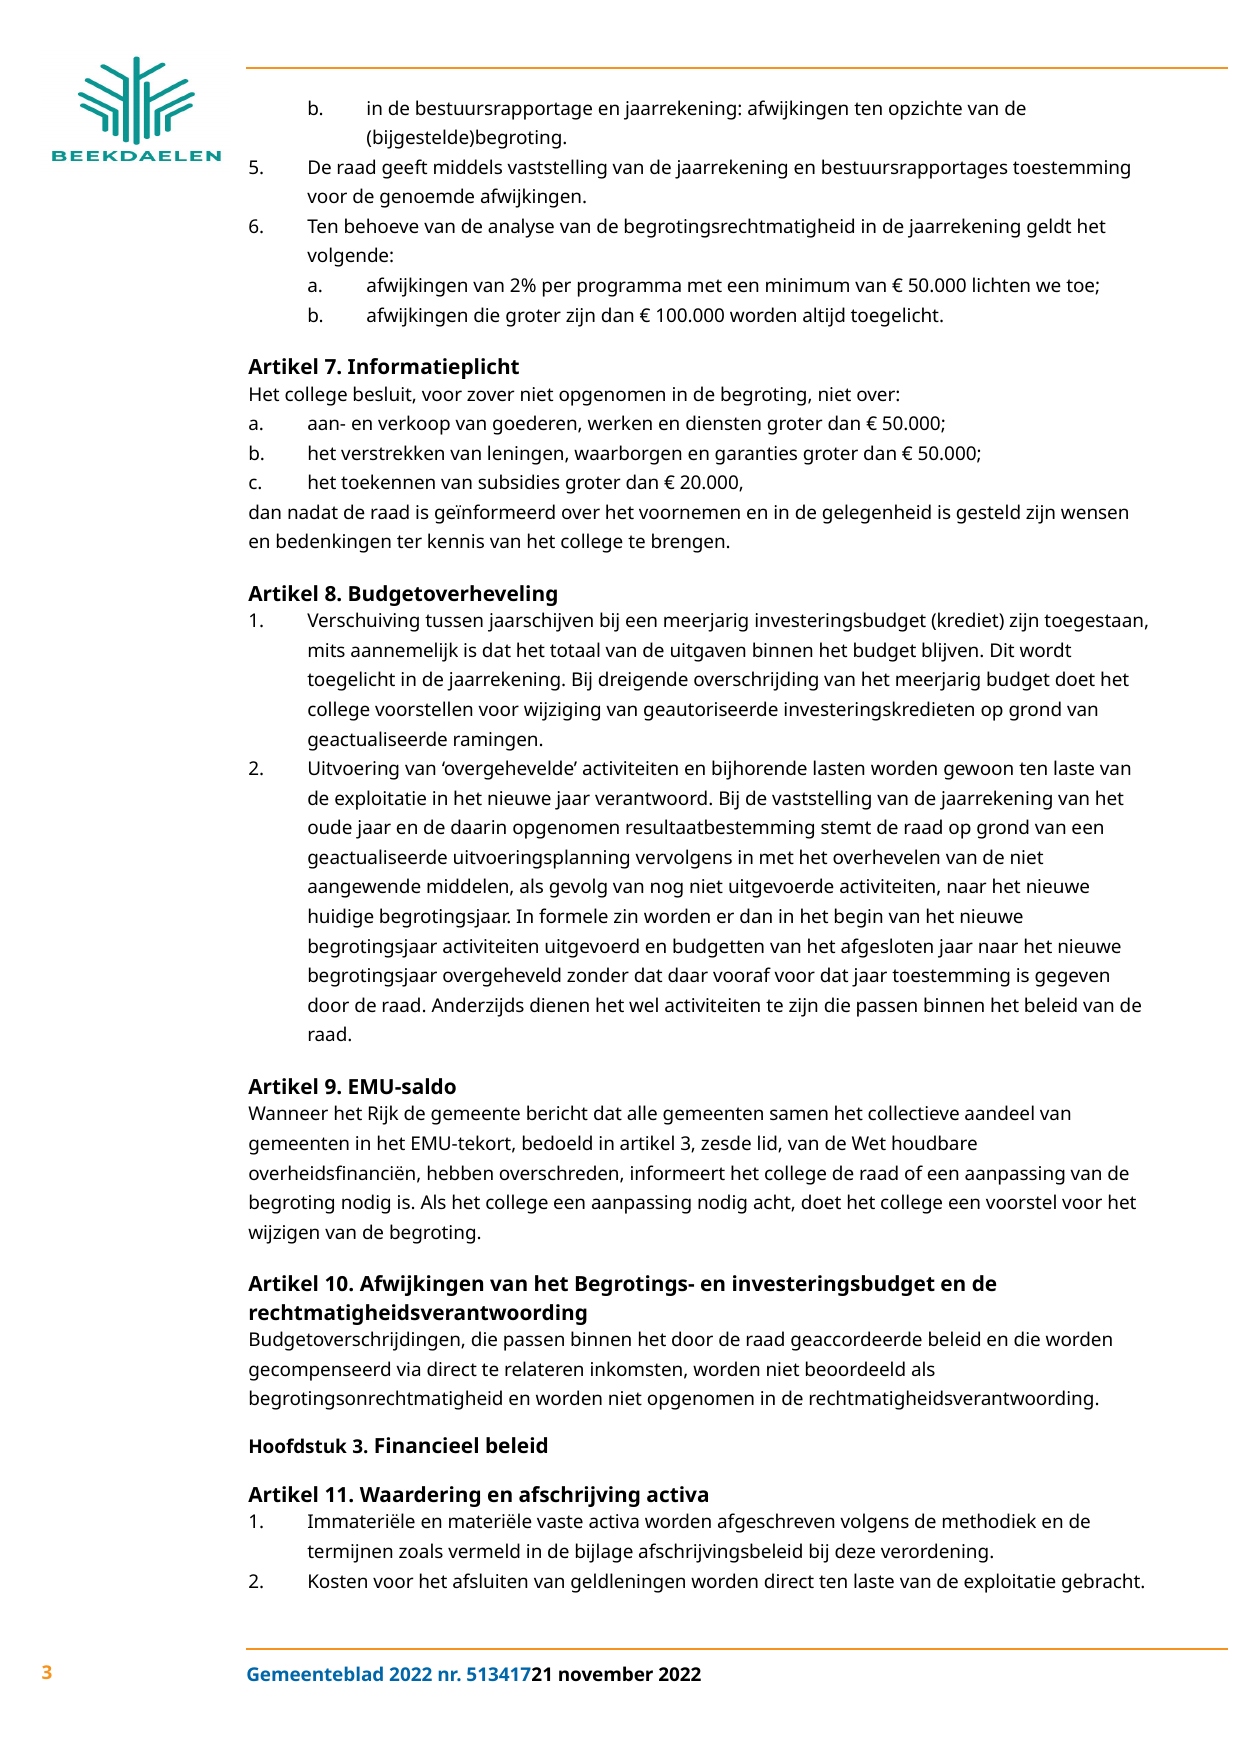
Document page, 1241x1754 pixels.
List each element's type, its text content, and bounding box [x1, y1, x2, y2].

text Artikel 7. Informatieplicht [248, 352, 1152, 381]
text Hoofdstuk 3. Financieel beleid [248, 1431, 1152, 1459]
text Artikel 10. Afwijkingen van het Begrotings- en investeringsbudget en de rechtmatigheidsverantwoording [248, 1269, 1152, 1326]
list De raad geeft middels vaststelling van de jaarrekening en bestuursrapportages toestemming voor de genoemde afwijkingen. [248, 154, 1152, 209]
list aan- en verkoop van goederen, werken en diensten groter dan € 50.000; [248, 410, 1152, 436]
text Artikel 11. Waardering en afschrijving activa [248, 1480, 1152, 1509]
text dan nadat de raad is geïnformeerd over het voornemen en in de gelegenheid is gesteld zijn wensen en bedenkingen ter kennis van het college te brengen. [248, 499, 1152, 554]
text Wanneer het Rijk de gemeente bericht dat alle gemeenten samen het collectieve aandeel van gemeenten in het EMU-tekort, bedoeld in artikel 3, zesde lid, van de Wet houdbare overheidsfinanciën, hebben overschreden, informeert het college de raad of een aanpassing van de begroting nodig is. Als het college een aanpassing nodig acht, doet het college een voorstel voor het wijzigen van de begroting. [248, 1101, 1152, 1244]
picture [41, 47, 231, 172]
list het verstrekken van leningen, waarborgen en garanties groter dan € 50.000; [248, 440, 1152, 466]
list Immateriële en materiële vaste activa worden afgeschreven volgens de methodiek en de termijnen zoals vermeld in de bijlage afschrijvingsbeleid bij deze verordening. [248, 1509, 1152, 1564]
text Artikel 9. EMU-saldo [248, 1072, 1152, 1101]
list Kosten voor het afsluiten van geldleningen worden direct ten laste van de exploitatie gebracht. [248, 1568, 1152, 1593]
list afwijkingen die groter zijn dan € 100.000 worden altijd toegelicht. [307, 302, 1152, 328]
list afwijkingen van 2% per programma met een minimum van € 50.000 lichten we toe; [307, 272, 1152, 298]
list Verschuiving tussen jaarschijven bij een meerjarig investeringsbudget (krediet) zijn toegestaan, mits aannemelijk is dat het totaal van de uitgaven binnen het budget blijven. Dit wordt toegelicht in de jaarrekening. Bij dreigende overschrijding van het meerjarig budget doet het college voorstellen voor wijziging van geautoriseerde investeringskredieten op grond van geactualiseerde ramingen. [248, 607, 1152, 752]
list het toekennen van subsidies groter dan € 20.000, [248, 469, 1152, 495]
text Het college besluit, voor zover niet opgenomen in de begroting, niet over: [248, 381, 1152, 406]
text Artikel 8. Budgetoverheveling [248, 579, 1152, 607]
list Ten behoeve van de analyse van de begrotingsrechtmatigheid in de jaarrekening geldt het volgende: [248, 213, 1152, 268]
text Budgetoverschrijdingen, die passen binnen het door de raad geaccordeerde beleid en die worden gecompenseerd via direct te relateren inkomsten, worden niet beoordeeld als begrotingsonrechtmatigheid en worden niet opgenomen in de rechtmatigheidsverantwoording. [248, 1326, 1152, 1411]
list in de bestuursrapportage en jaarrekening: afwijkingen ten opzichte van de (bijgestelde)begroting. [307, 95, 1152, 150]
list Uitvoering van ‘overgehevelde’ activiteiten en bijhorende lasten worden gewoon ten laste van de exploitatie in het nieuwe jaar verantwoord. Bij de vaststelling van de jaarrekening van het oude jaar en de daarin opgenomen resultaatbestemming stemt de raad op grond van een geactualiseerde uitvoeringsplanning vervolgens in met het overhevelen van de niet aangewende middelen, als gevolg van nog niet uitgevoerde activiteiten, naar het nieuwe huidige begrotingsjaar. In formele zin worden er dan in het begin van het nieuwe begrotingsjaar activiteiten uitgevoerd en budgetten van het afgesloten jaar naar het nieuwe begrotingsjaar overgeheveld zonder dat daar vooraf voor dat jaar toestemming is gegeven door de raad. Anderzijds dienen het wel activiteiten te zijn die passen binnen het beleid van de raad. [248, 755, 1152, 1047]
